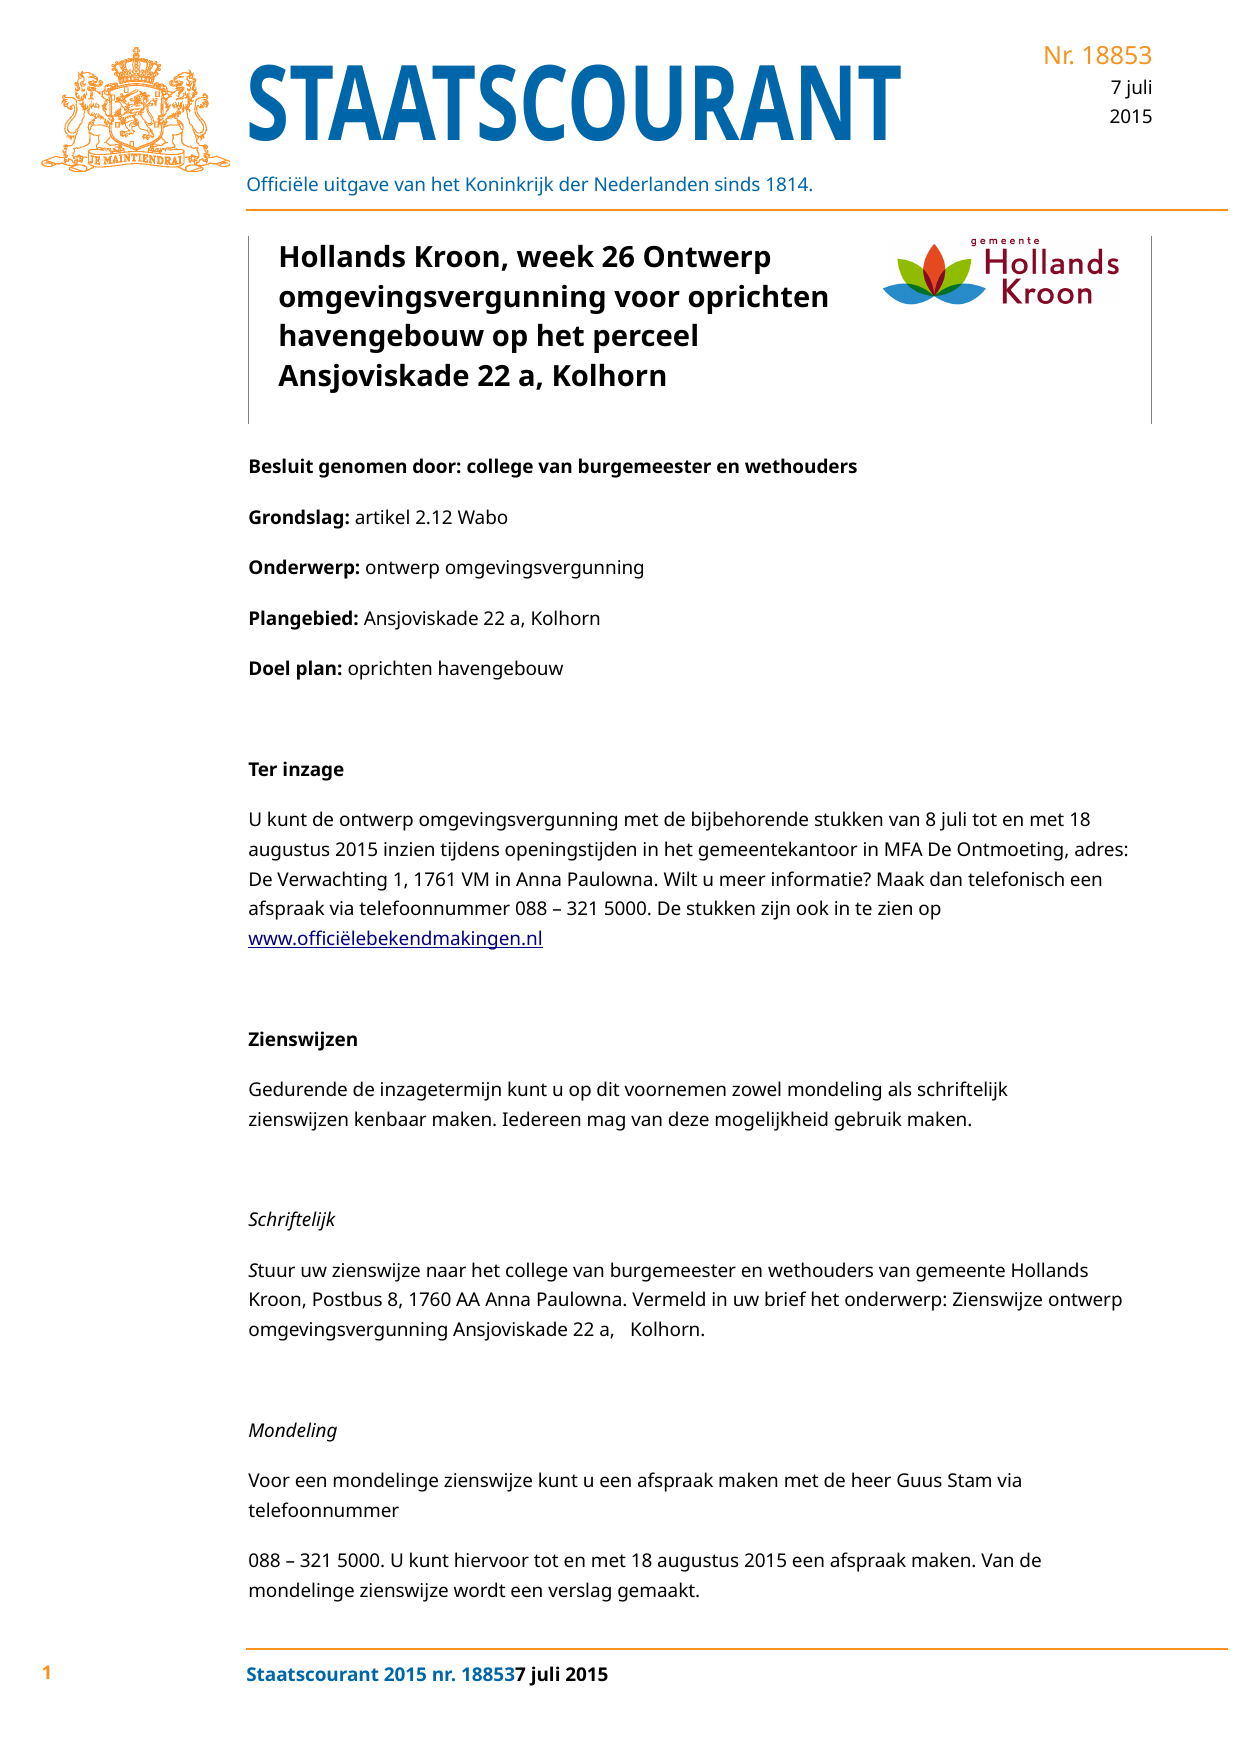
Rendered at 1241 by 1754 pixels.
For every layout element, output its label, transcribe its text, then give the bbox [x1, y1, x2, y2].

text Zienswijzen [248, 1026, 1152, 1051]
picture [882, 236, 1119, 305]
text Mondeling [248, 1417, 1152, 1443]
text Doel plan: oprichten havengebouw [248, 655, 1152, 681]
table_header Hollands Kroon, week 26 Ontwerp omgevingsvergunning voor oprichten havengebouw op het perceel Ansjoviskade 22 a, Kolhorn [249, 236, 850, 424]
text Schriftelijk [248, 1207, 1152, 1232]
table_header [850, 236, 1151, 424]
text Onderwerp: ontwerp omgevingsvergunning [248, 554, 1152, 580]
text Grondslag: artikel 2.12 Wabo [248, 504, 1152, 530]
text Besluit genomen door: college van burgemeester en wethouders [248, 454, 1152, 479]
text U kunt de ontwerp omgevingsvergunning met de bijbehorende stukken van 8 juli tot en met 18 augustus 2015 inzien tijdens openingstijden in het gemeentekantoor in MFA De Ontmoeting, adres: De Verwachting 1, 1761 VM in Anna Paulowna. Wilt u meer informatie? Maak dan telefonisch een afspraak via telefoonnummer 088 – 321 5000. De stukken zijn ook in te zien op www.officiëlebekendmakingen.nl [248, 807, 1152, 951]
picture [41, 47, 231, 172]
text Plangebied: Ansjoviskade 22 a, Kolhorn [248, 605, 1152, 631]
text Ter inzage [248, 756, 1152, 782]
text Stuur uw zienswijze naar het college van burgemeester en wethouders van gemeente Hollands Kroon, Postbus 8, 1760 AA Anna Paulowna. Vermeld in uw brief het onderwerp: Zienswijze ontwerp omgevingsvergunning Ansjoviskade 22 a, Kolhorn. [248, 1257, 1152, 1342]
text Gedurende de inzagetermijn kunt u op dit voornemen zowel mondeling als schriftelijk zienswijzen kenbaar maken. Iedereen mag van deze mogelijkheid gebruik maken. [248, 1076, 1152, 1131]
text Voor een mondelinge zienswijze kunt u een afspraak maken met de heer Guus Stam via telefoonnummer [248, 1467, 1152, 1523]
text 088 – 321 5000. U kunt hiervoor tot en met 18 augustus 2015 een afspraak maken. Van de mondelinge zienswijze wordt een verslag gemaakt. [248, 1547, 1152, 1603]
